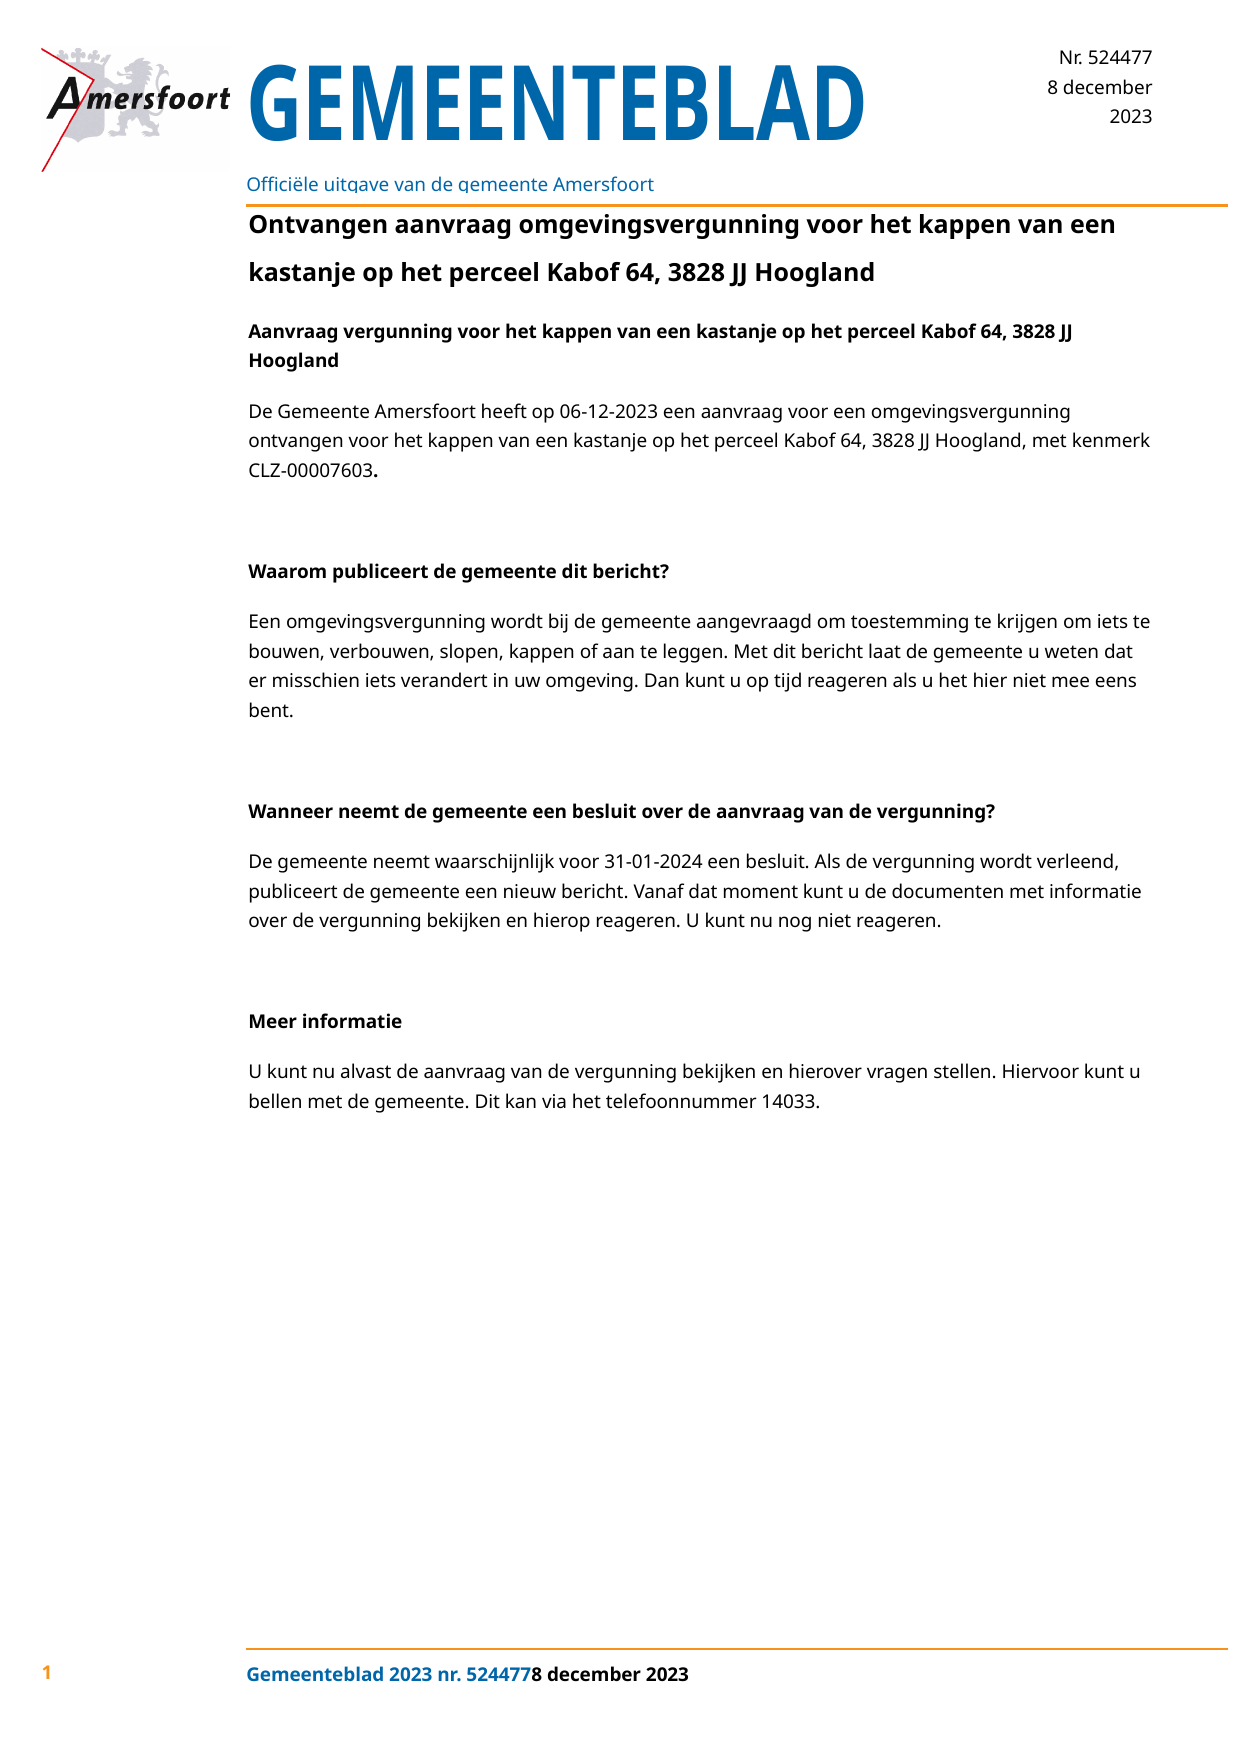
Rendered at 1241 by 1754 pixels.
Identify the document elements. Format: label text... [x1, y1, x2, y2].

text Wanneer neemt de gemeente een besluit over de aanvraag van de vergunning? [248, 798, 1152, 824]
picture [41, 47, 231, 172]
text Ontvangen aanvraag omgevingsvergunning voor het kappen van een kastanje op het perceel Kabof 64, 3828 JJ Hoogland [248, 207, 1152, 288]
text Meer informatie [248, 1008, 1152, 1034]
text De gemeente neemt waarschijnlijk voor 31-01-2024 een besluit. Als de vergunning wordt verleend, publiceert de gemeente een nieuw bericht. Vanaf dat moment kunt u de documenten met informatie over de vergunning bekijken en hierop reageren. U kunt nu nog niet reageren. [248, 848, 1152, 933]
text De Gemeente Amersfoort heeft op 06-12-2023 een aanvraag voor een omgevingsvergunning ontvangen voor het kappen van een kastanje op het perceel Kabof 64, 3828 JJ Hoogland, met kenmerk CLZ-00007603. [248, 398, 1152, 483]
text Aanvraag vergunning voor het kappen van een kastanje op het perceel Kabof 64, 3828 JJ Hoogland [248, 318, 1152, 373]
text Een omgevingsvergunning wordt bij de gemeente aangevraagd om toestemming te krijgen om iets te bouwen, verbouwen, slopen, kappen of aan te leggen. Met dit bericht laat de gemeente u weten dat er misschien iets verandert in uw omgeving. Dan kunt u op tijd reageren als u het hier niet mee eens bent. [248, 608, 1152, 723]
text U kunt nu alvast de aanvraag van de vergunning bekijken en hierover vragen stellen. Hiervoor kunt u bellen met de gemeente. Dit kan via het telefoonnummer 14033. [248, 1059, 1152, 1114]
text Waarom publiceert de gemeente dit bericht? [248, 558, 1152, 584]
